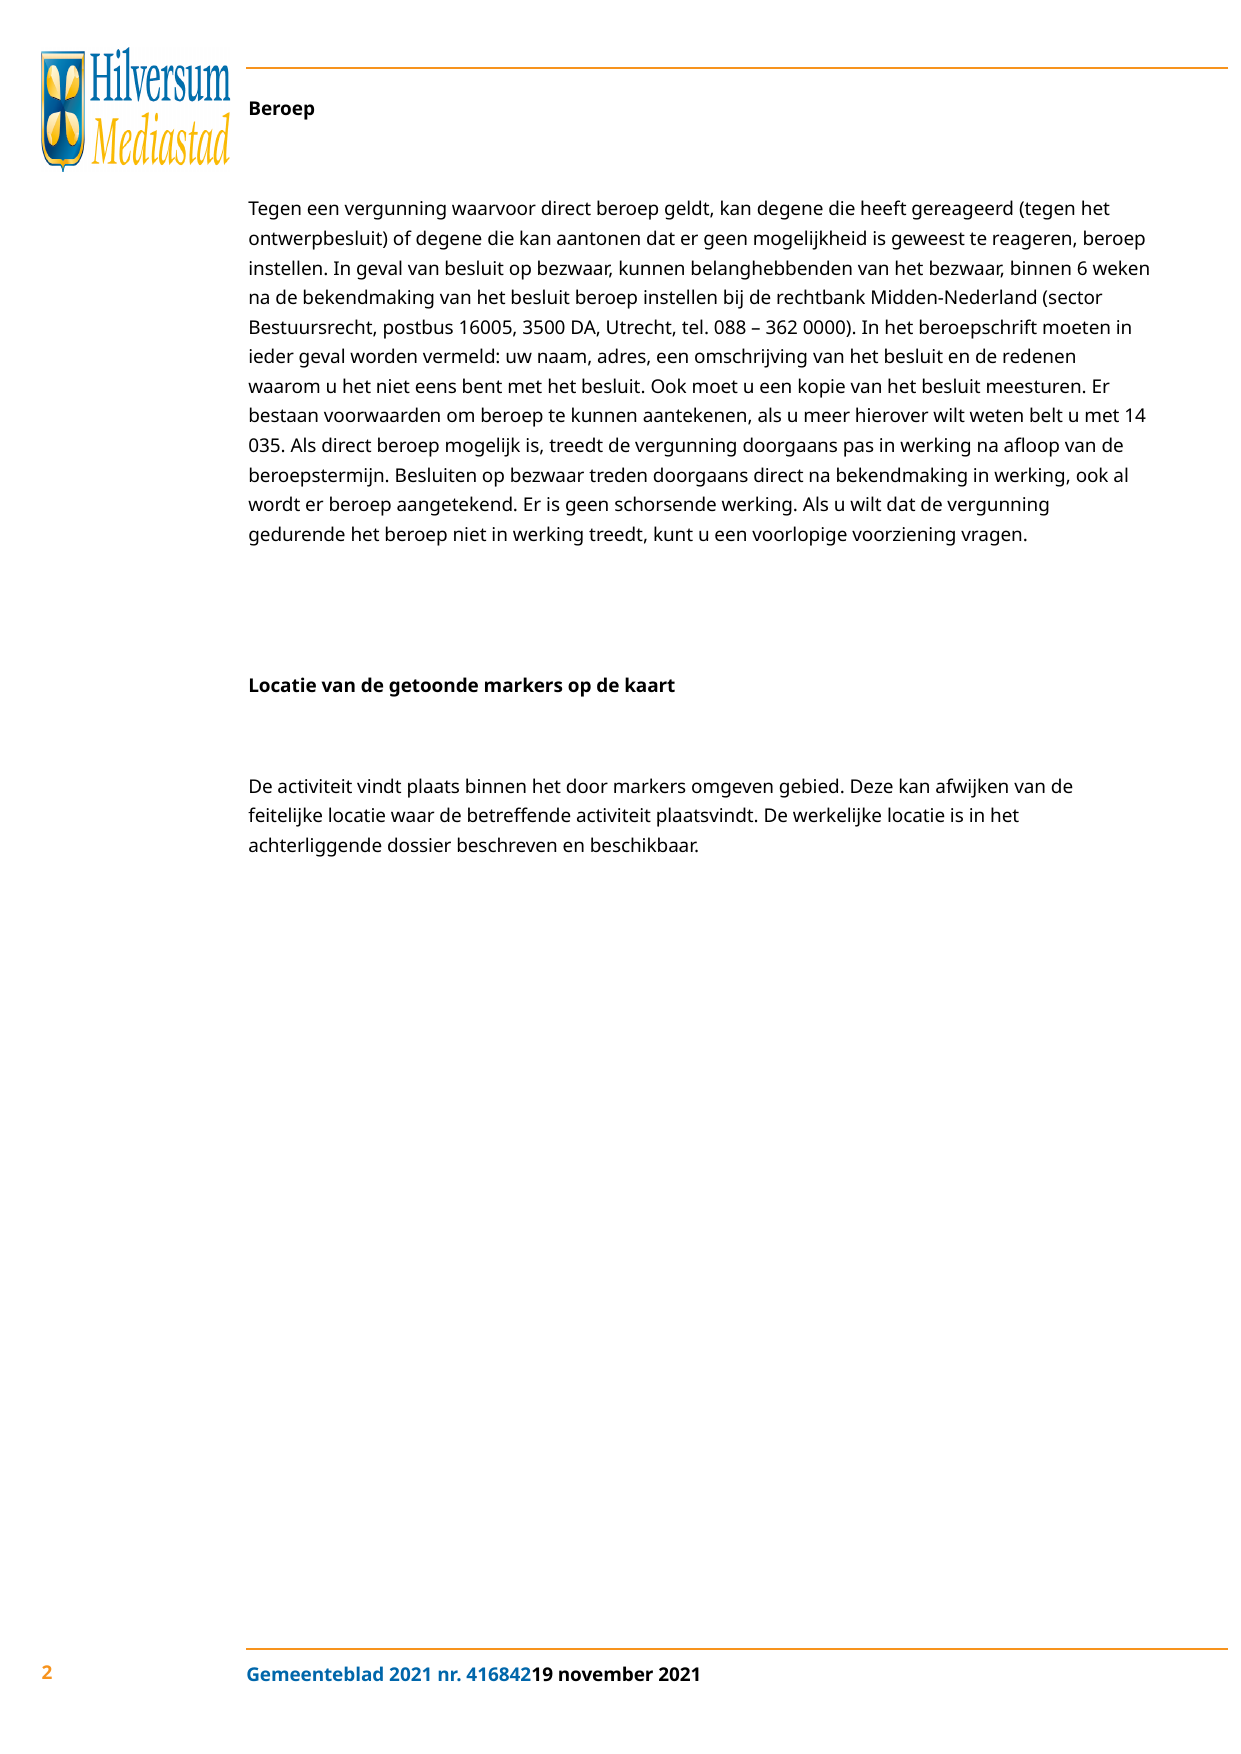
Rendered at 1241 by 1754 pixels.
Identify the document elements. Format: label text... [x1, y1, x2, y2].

text Tegen een vergunning waarvoor direct beroep geldt, kan degene die heeft gereageerd (tegen het ontwerpbesluit) of degene die kan aantonen dat er geen mogelijkheid is geweest te reageren, beroep instellen. In geval van besluit op bezwaar, kunnen belanghebbenden van het bezwaar, binnen 6 weken na de bekendmaking van het besluit beroep instellen bij de rechtbank Midden-Nederland (sector Bestuursrecht, postbus 16005, 3500 DA, Utrecht, tel. 088 – 362 0000). In het beroepschrift moeten in ieder geval worden vermeld: uw naam, adres, een omschrijving van het besluit en de redenen waarom u het niet eens bent met het besluit. Ook moet u een kopie van het besluit meesturen. Er bestaan voorwaarden om beroep te kunnen aantekenen, als u meer hierover wilt weten belt u met 14 035. Als direct beroep mogelijk is, treedt de vergunning doorgaans pas in werking na afloop van de beroepstermijn. Besluiten op bezwaar treden doorgaans direct na bekendmaking in werking, ook al wordt er beroep aangetekend. Er is geen schorsende werking. Als u wilt dat de vergunning gedurende het beroep niet in werking treedt, kunt u een voorlopige voorziening vragen. [248, 196, 1152, 547]
text Beroep [248, 95, 1152, 121]
text De activiteit vindt plaats binnen het door markers omgeven gebied. Deze kan afwijken van de feitelijke locatie waar de betreffende activiteit plaatsvindt. De werkelijke locatie is in het achterliggende dossier beschreven en beschikbaar. [248, 773, 1152, 858]
picture [41, 47, 231, 172]
text Locatie van de getoonde markers op de kaart [248, 672, 1152, 698]
